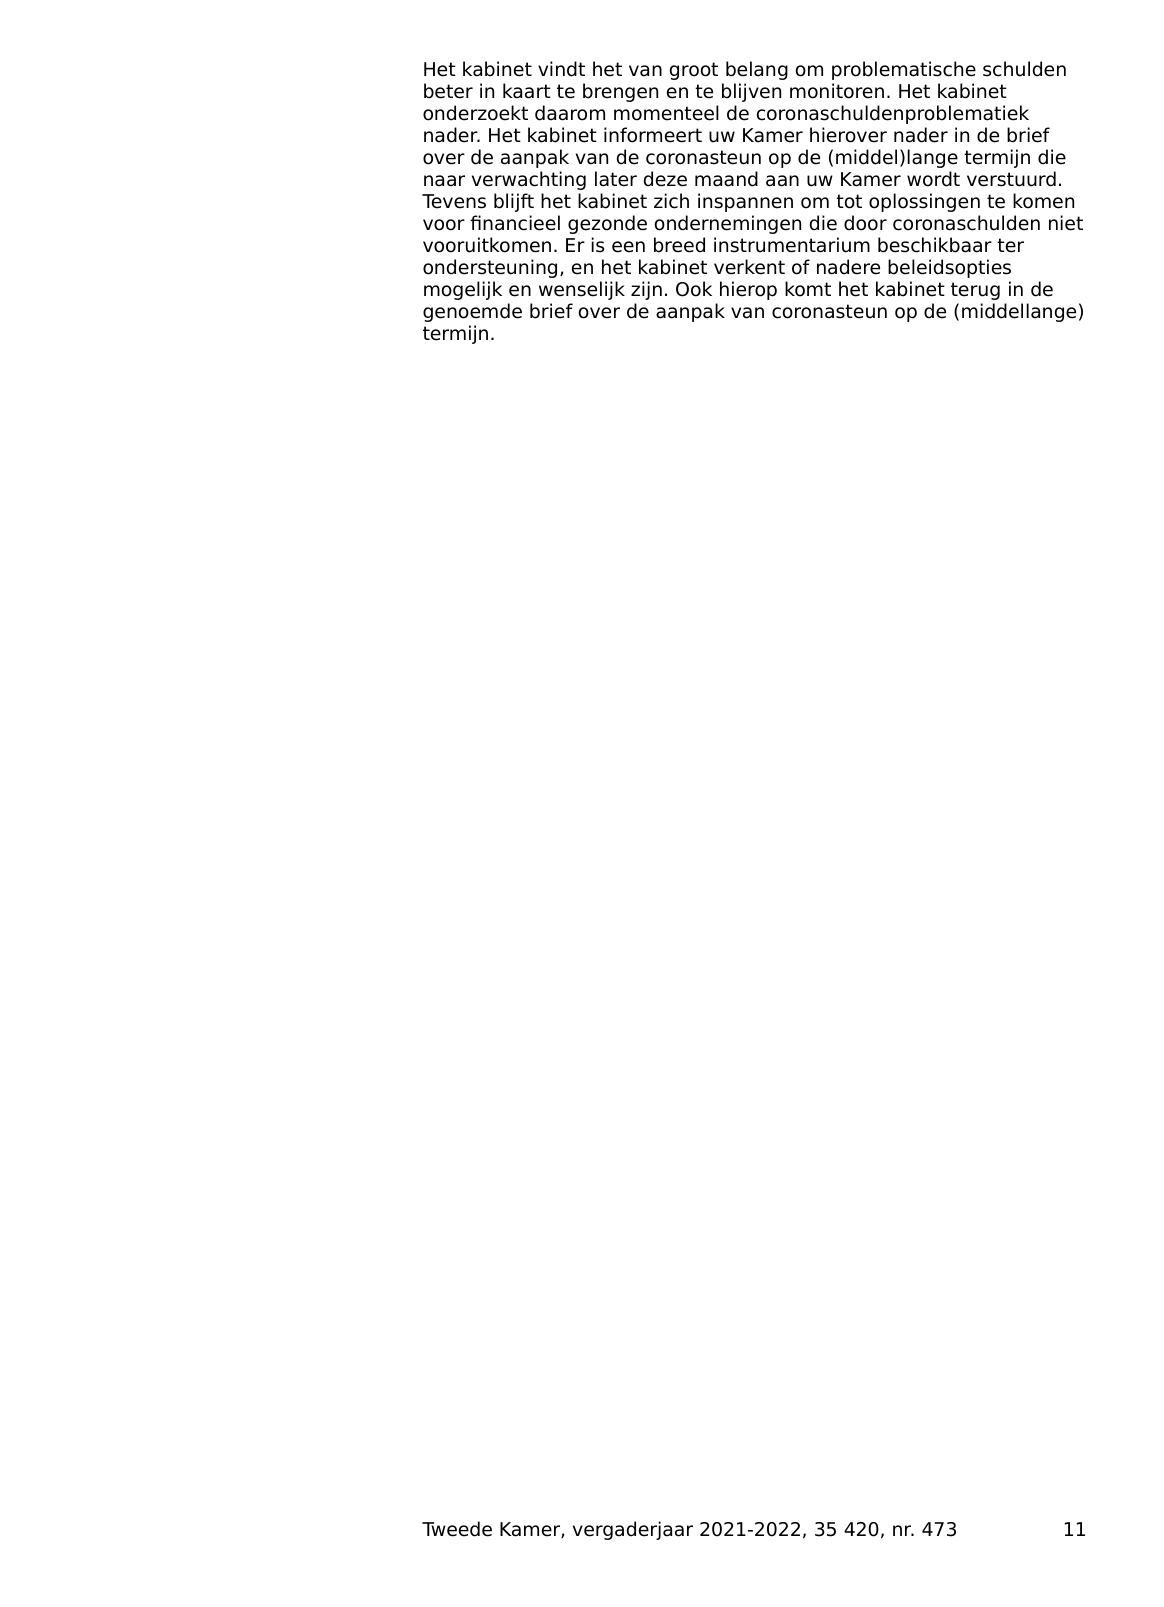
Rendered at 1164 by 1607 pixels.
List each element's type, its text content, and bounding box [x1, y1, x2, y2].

text Het kabinet vindt het van groot belang om problematische schulden beter in kaart te brengen en te blijven monitoren. Het kabinet onderzoekt daarom momenteel de coronaschuldenproblematiek nader. Het kabinet informeert uw Kamer hierover nader in de brief over de aanpak van de coronasteun op de (middel)lange termijn die naar verwachting later deze maand aan uw Kamer wordt verstuurd. Tevens blijft het kabinet zich inspannen om tot oplossingen te komen voor financieel gezonde ondernemingen die door coronaschulden niet vooruitkomen. Er is een breed instrumentarium beschikbaar ter ondersteuning, en het kabinet verkent of nadere beleidsopties mogelijk en wenselijk zijn. Ook hierop komt het kabinet terug in de genoemde brief over de aanpak van coronasteun op de (middellange) termijn. [422, 59, 1087, 345]
